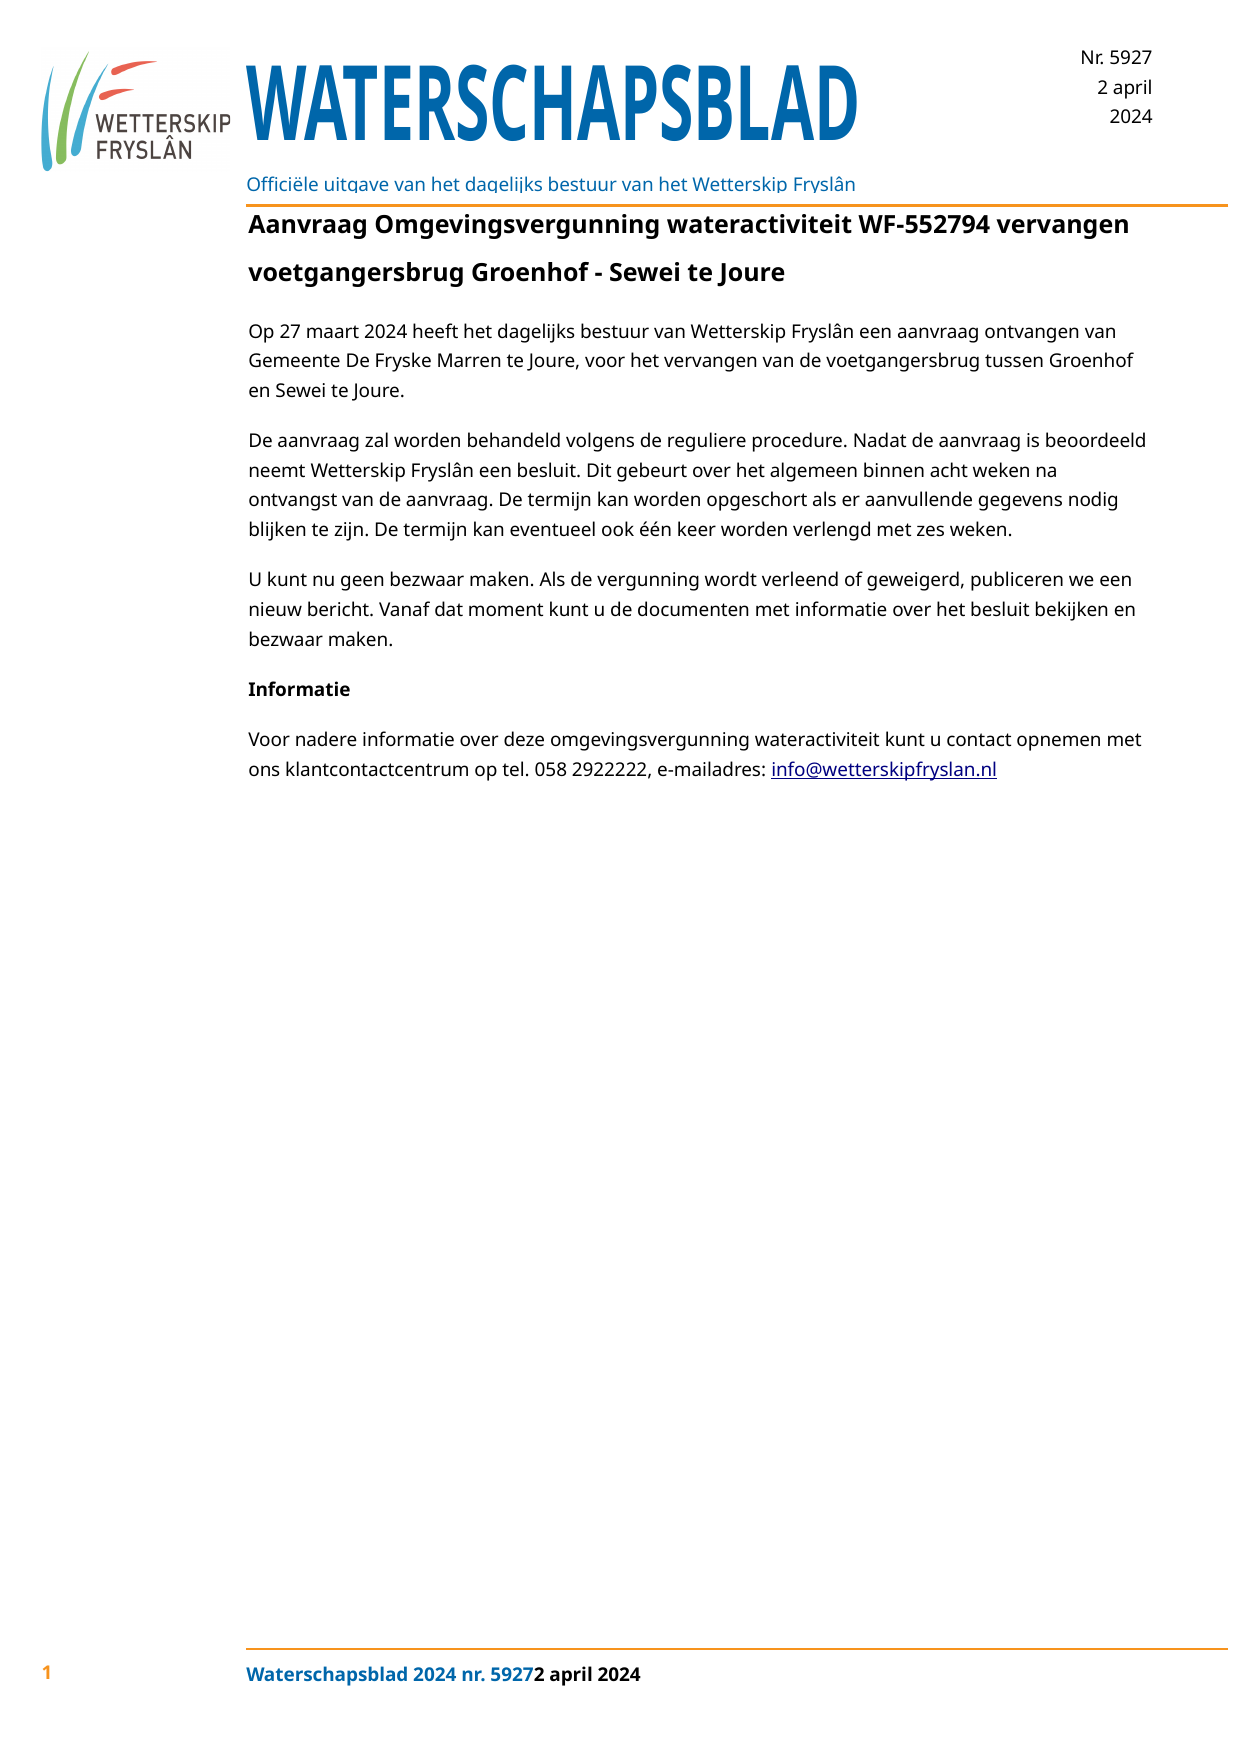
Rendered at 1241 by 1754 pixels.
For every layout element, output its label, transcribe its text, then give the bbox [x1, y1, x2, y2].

text U kunt nu geen bezwaar maken. Als de vergunning wordt verleend of geweigerd, publiceren we een nieuw bericht. Vanaf dat moment kunt u de documenten met informatie over het besluit bekijken en bezwaar maken. [248, 567, 1152, 652]
text De aanvraag zal worden behandeld volgens de reguliere procedure. Nadat de aanvraag is beoordeeld neemt Wetterskip Fryslân een besluit. Dit gebeurt over het algemeen binnen acht weken na ontvangst van de aanvraag. De termijn kan worden opgeschort als er aanvullende gegevens nodig blijken te zijn. De termijn kan eventueel ook één keer worden verlengd met zes weken. [248, 427, 1152, 542]
text Aanvraag Omgevingsvergunning wateractiviteit WF-552794 vervangen voetgangersbrug Groenhof - Sewei te Joure [248, 207, 1152, 288]
text Voor nadere informatie over deze omgevingsvergunning wateractiviteit kunt u contact opnemen met ons klantcontactcentrum op tel. 058 2922222, e-mailadres: info@wetterskipfryslan.nl [248, 727, 1152, 782]
picture [41, 47, 231, 172]
text Informatie [248, 676, 1152, 702]
text Op 27 maart 2024 heeft het dagelijks bestuur van Wetterskip Fryslân een aanvraag ontvangen van Gemeente De Fryske Marren te Joure, voor het vervangen van de voetgangersbrug tussen Groenhof en Sewei te Joure. [248, 318, 1152, 403]
